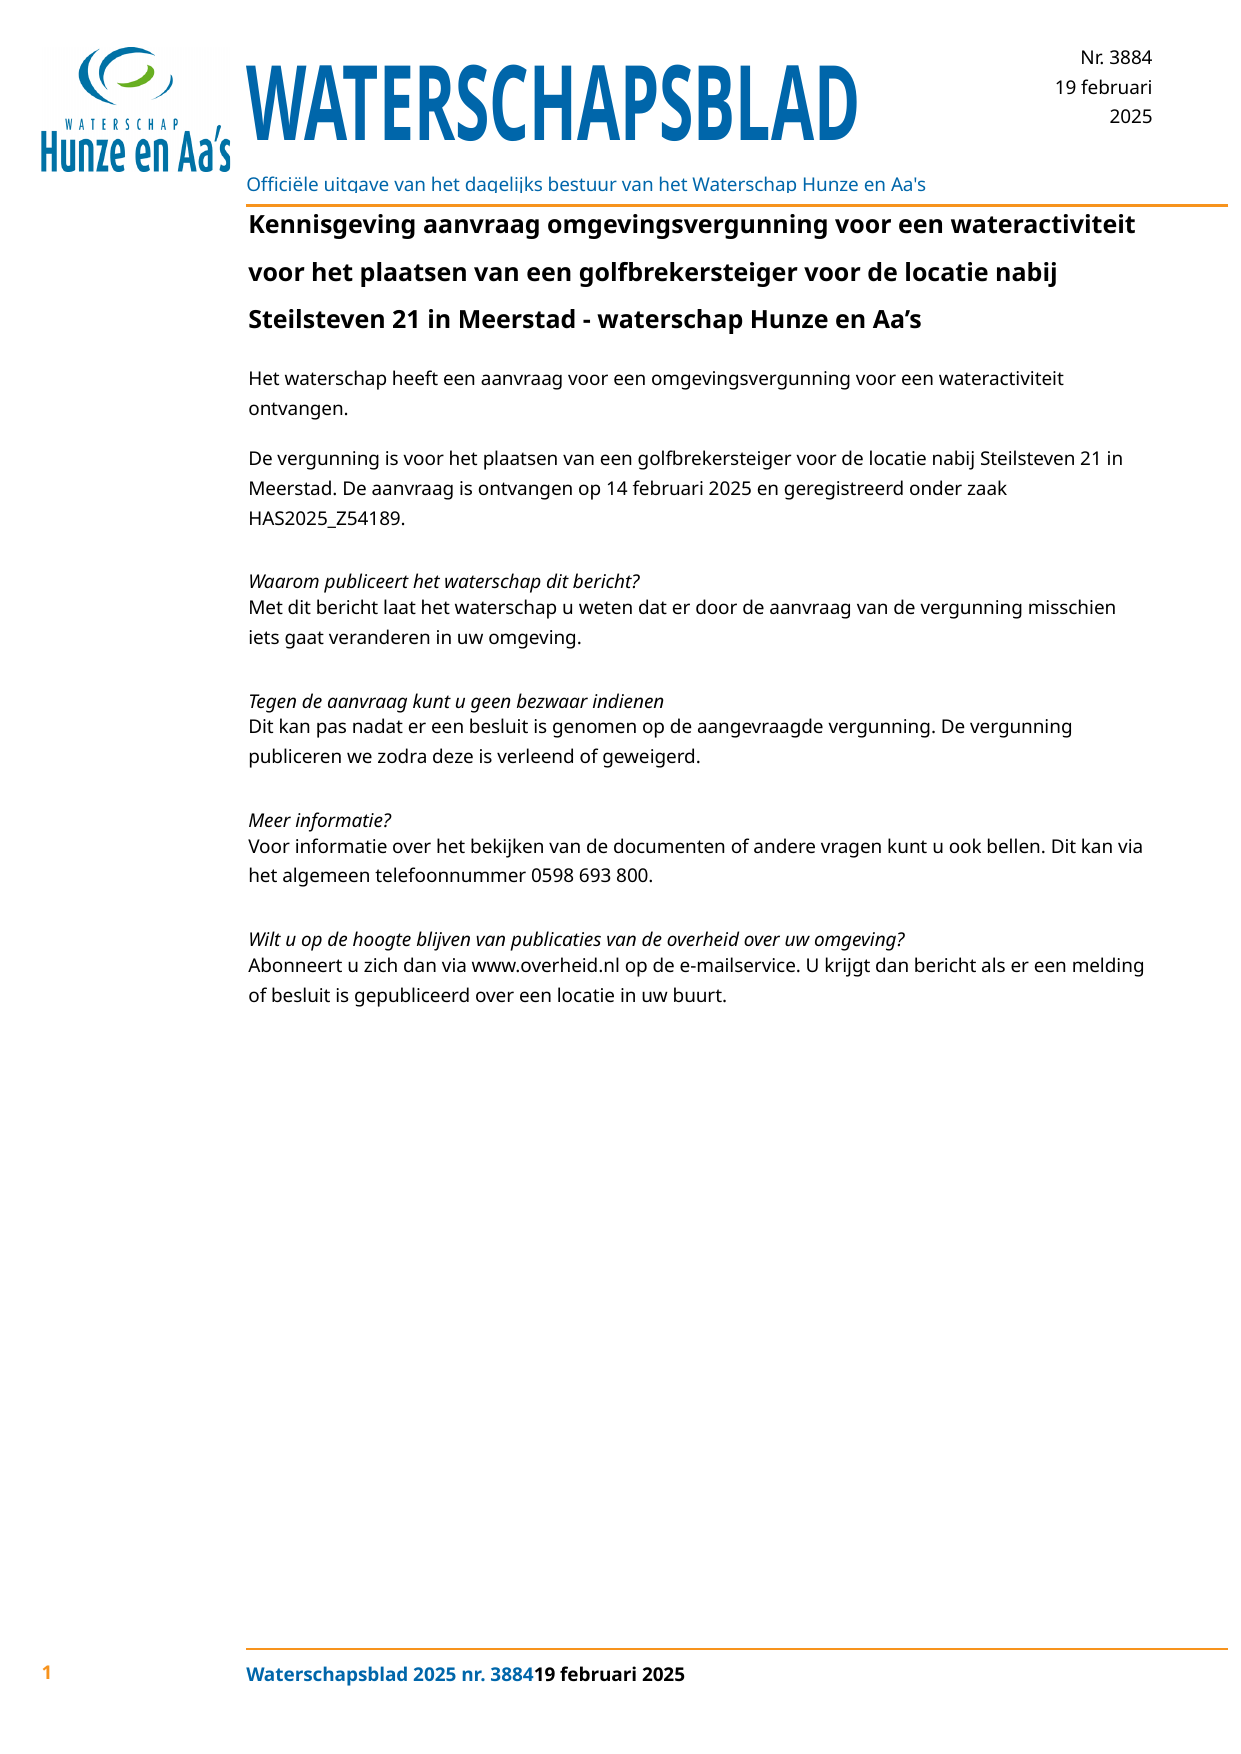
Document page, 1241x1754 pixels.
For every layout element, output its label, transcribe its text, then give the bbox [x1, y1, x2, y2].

text De vergunning is voor het plaatsen van een golfbrekersteiger voor de locatie nabij Steilsteven 21 in Meerstad. De aanvraag is ontvangen op 14 februari 2025 en geregistreerd onder zaak HAS2025_Z54189. [248, 446, 1152, 530]
picture [183, 163, 191, 172]
picture [41, 47, 231, 172]
picture [47, 154, 51, 172]
text Meer informatie? [248, 807, 1152, 833]
text Waarom publiceert het waterschap dit bericht? [248, 569, 1152, 594]
text Voor informatie over het bekijken van de documenten of andere vragen kunt u ook bellen. Dit kan via het algemeen telefoonnummer 0598 693 800. [248, 833, 1152, 888]
text Het waterschap heeft een aanvraag voor een omgevingsvergunning voor een wateractiviteit ontvangen. [248, 366, 1152, 421]
text Kennisgeving aanvraag omgevingsvergunning voor een wateractiviteit voor het plaatsen van een golfbrekersteiger voor de locatie nabij Steilsteven 21 in Meerstad - waterschap Hunze en Aa’s [248, 207, 1152, 336]
text Dit kan pas nadat er een besluit is genomen op de aangevraagde vergunning. De vergunning publiceren we zodra deze is verleend of geweigerd. [248, 714, 1152, 769]
picture [226, 145, 231, 156]
text Abonneert u zich dan via www.overheid.nl op de e-mailservice. U krijgt dan bericht als er een melding of besluit is gepubliceerd over een locatie in uw buurt. [248, 952, 1152, 1007]
text Tegen de aanvraag kunt u geen bezwaar indienen [248, 688, 1152, 714]
text Met dit bericht laat het waterschap u weten dat er door de aanvraag van de vergunning misschien iets gaat veranderen in uw omgeving. [248, 594, 1152, 650]
text Wilt u op de hoogte blijven van publicaties van de overheid over uw omgeving? [248, 926, 1152, 952]
